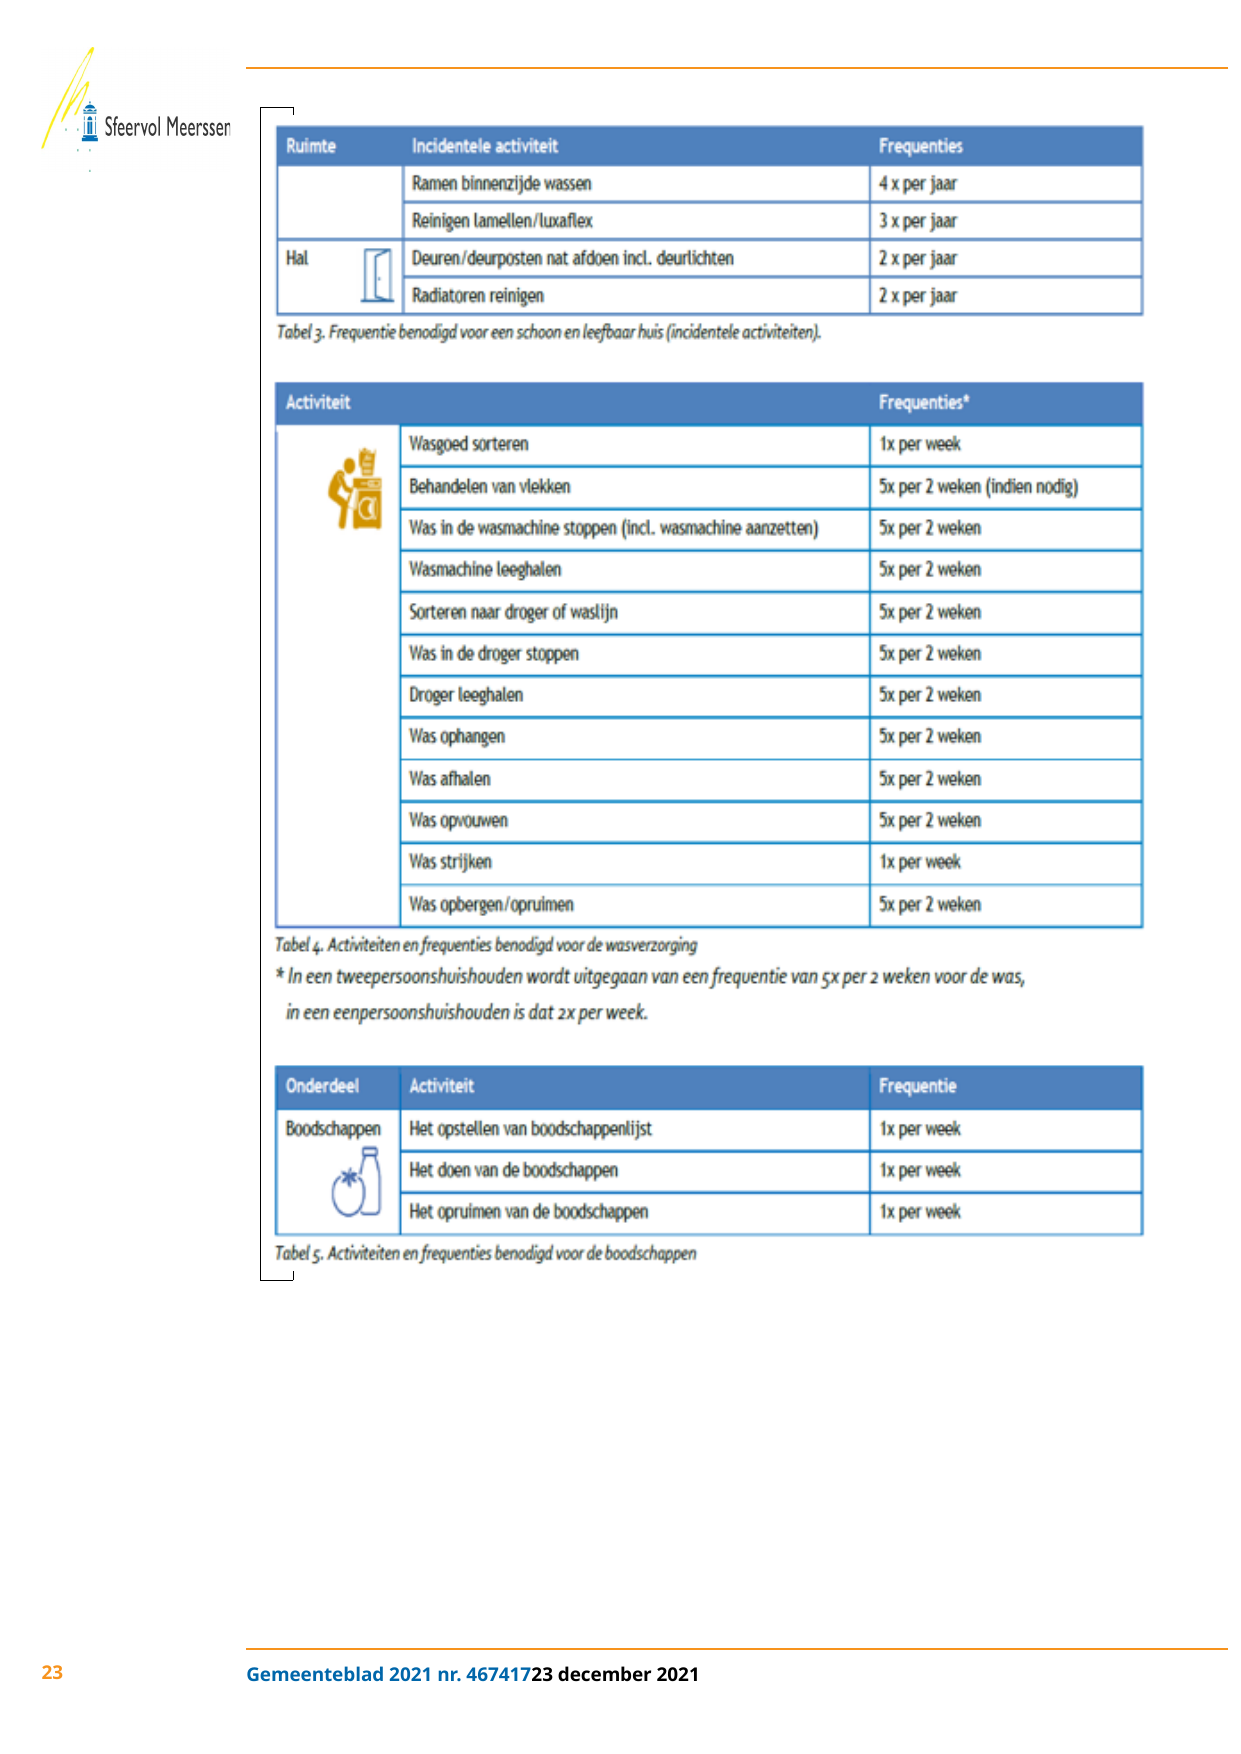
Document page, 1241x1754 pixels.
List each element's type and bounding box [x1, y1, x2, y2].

picture [268, 115, 1155, 1271]
picture [41, 47, 231, 172]
